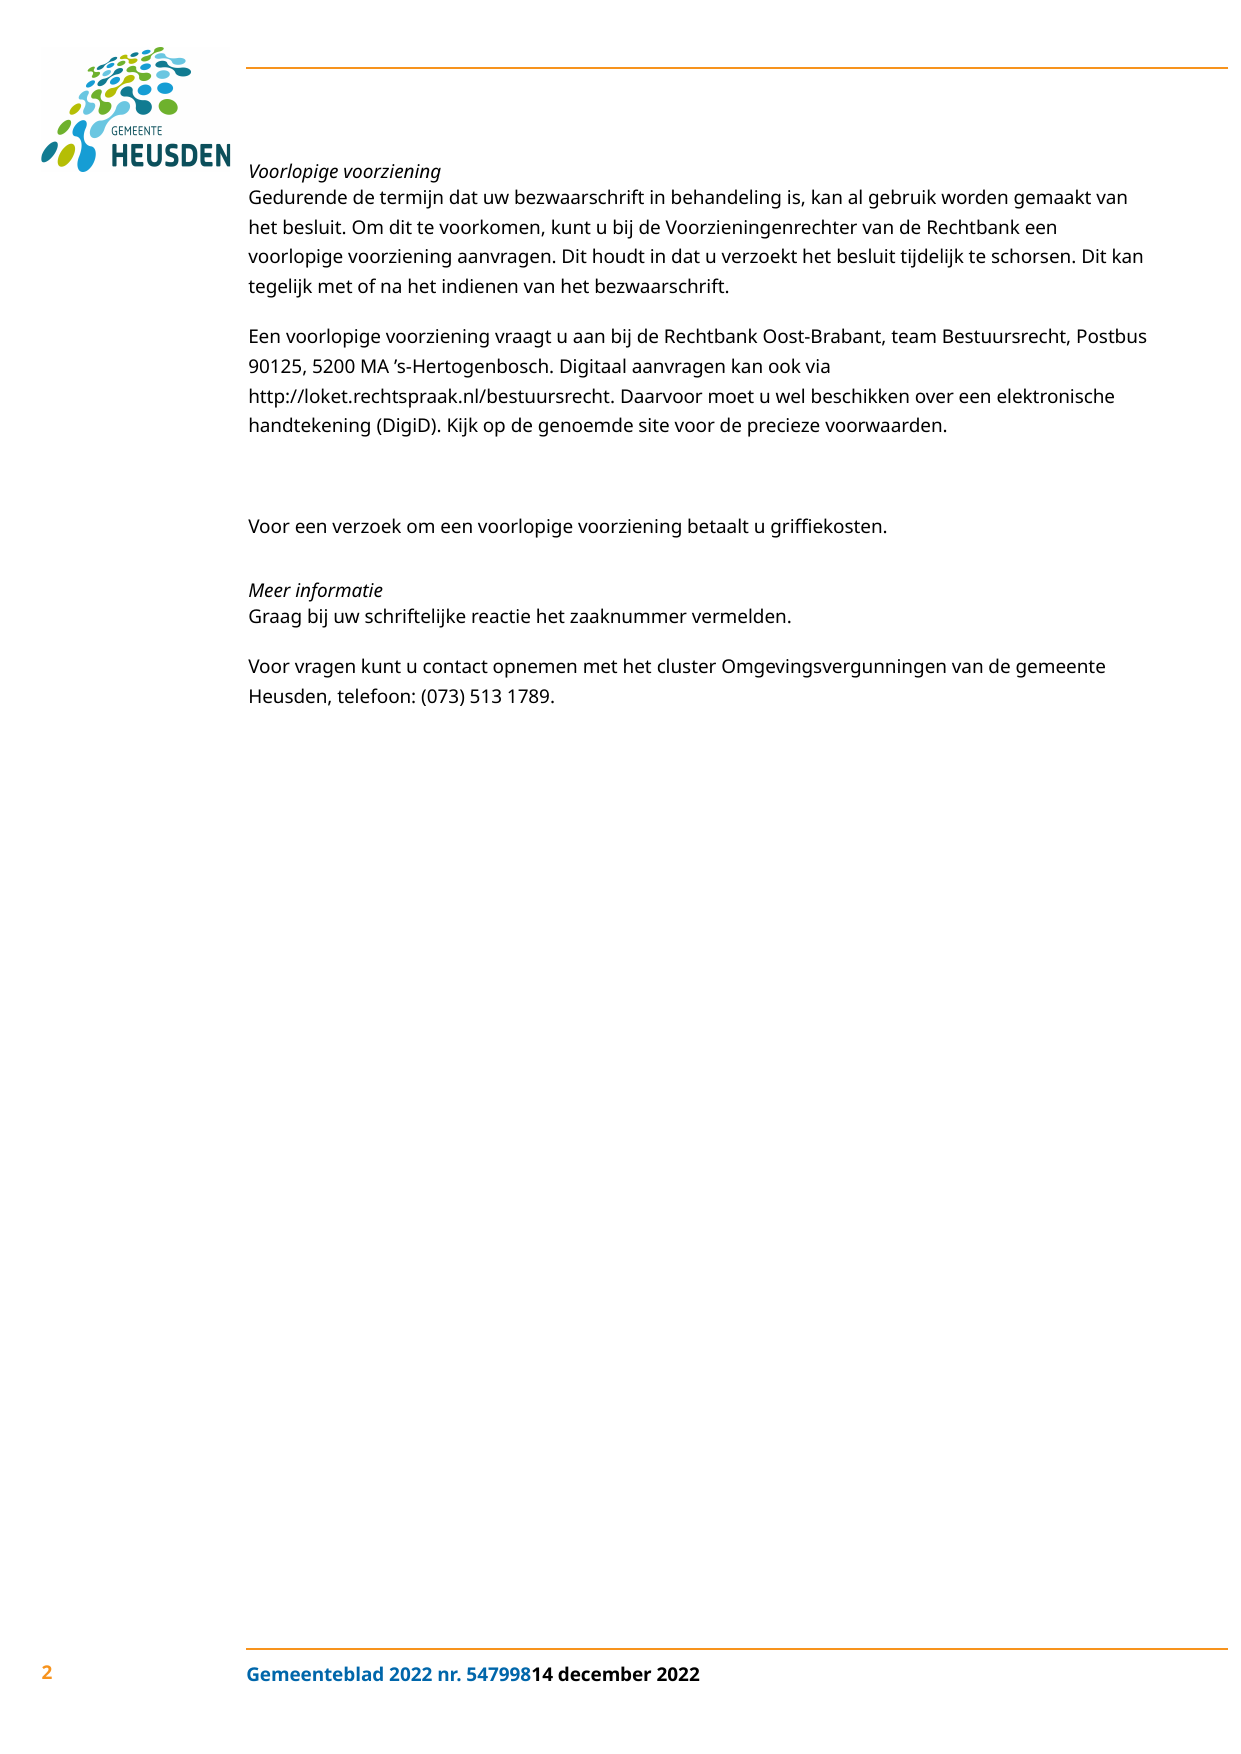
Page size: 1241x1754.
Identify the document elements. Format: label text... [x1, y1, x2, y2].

text Meer informatie [248, 577, 1152, 603]
text Voorlopige voorziening [248, 159, 1152, 184]
picture [41, 47, 231, 172]
text Een voorlopige voorziening vraagt u aan bij de Rechtbank Oost-Brabant, team Bestuursrecht, Postbus 90125, 5200 MA ’s-Hertogenbosch. Digitaal aanvragen kan ook via http://loket.rechtspraak.nl/bestuursrecht. Daarvoor moet u wel beschikken over een elektronische handtekening (DigiD). Kijk op de genoemde site voor de precieze voorwaarden. [248, 324, 1152, 438]
text Graag bij uw schriftelijke reactie het zaaknummer vermelden. [248, 603, 1152, 629]
text Gedurende de termijn dat uw bezwaarschrift in behandeling is, kan al gebruik worden gemaakt van het besluit. Om dit te voorkomen, kunt u bij de Voorzieningenrechter van de Rechtbank een voorlopige voorziening aanvragen. Dit houdt in dat u verzoekt het besluit tijdelijk te schorsen. Dit kan tegelijk met of na het indienen van het bezwaarschrift. [248, 184, 1152, 299]
text Voor vragen kunt u contact opnemen met het cluster Omgevingsvergunningen van de gemeente Heusden, telefoon: (073) 513 1789. [248, 653, 1152, 709]
text Voor een verzoek om een voorlopige voorziening betaalt u griffiekosten. [248, 513, 1152, 539]
